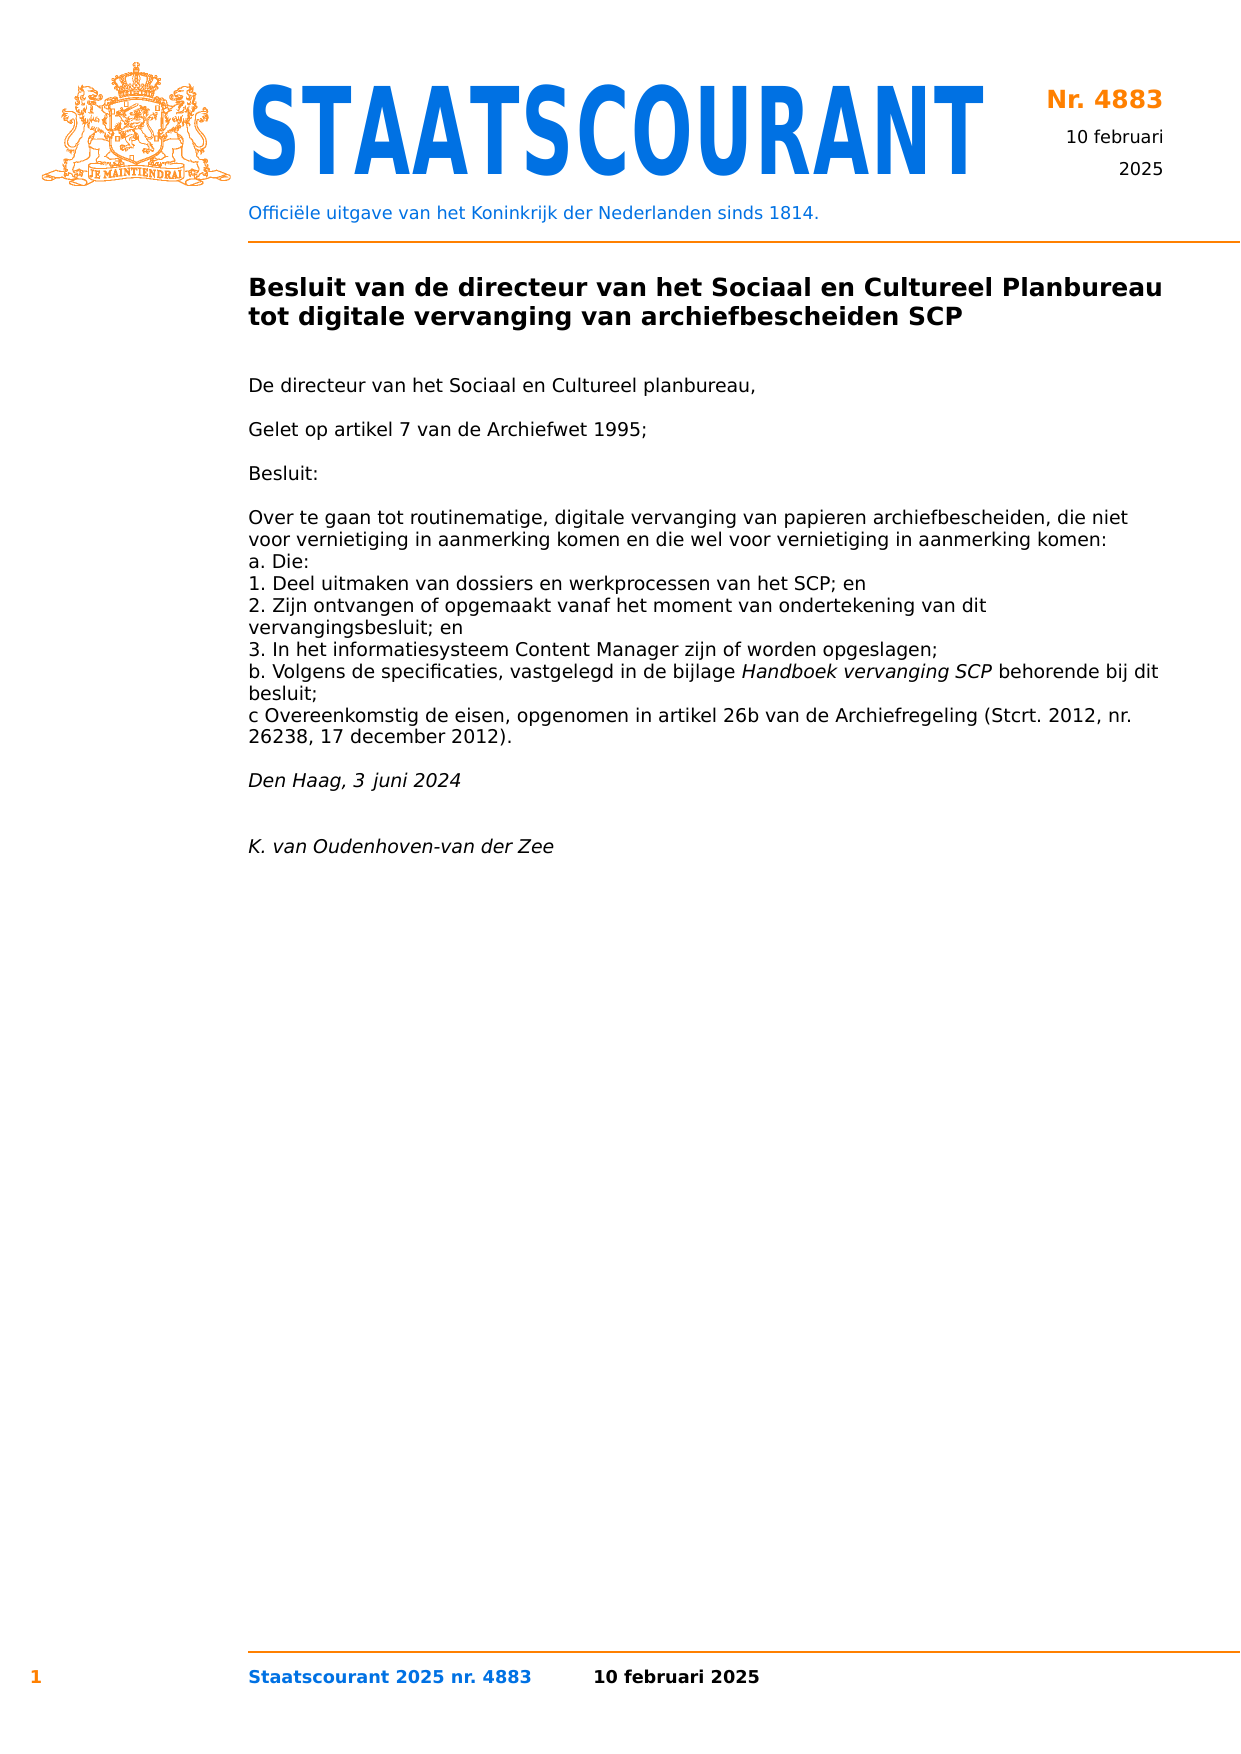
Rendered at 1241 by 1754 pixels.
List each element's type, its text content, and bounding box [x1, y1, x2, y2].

text Den Haag, 3 juni 2024 [248, 770, 1163, 792]
text Gelet op artikel 7 van de Archiefwet 1995; [248, 419, 1163, 441]
table_header STAATSCOURANT [248, 62, 998, 203]
text b. Volgens de specificaties, vastgelegd in de bijlage Handboek vervanging SCP behorende bij dit besluit; [248, 661, 1163, 704]
text De directeur van het Sociaal en Cultureel planbureau, [248, 375, 1163, 397]
text K. van Oudenhoven-van der Zee [248, 814, 1163, 858]
table_cell Officiële uitgave van het Koninkrijk der Nederlanden sinds 1814. [248, 203, 1240, 241]
table_header [25, 62, 248, 241]
text Over te gaan tot routinematige, digitale vervanging van papieren archiefbescheiden, die niet voor vernietiging in aanmerking komen en die wel voor vernietiging in aanmerking komen: [248, 507, 1163, 551]
subtitle Besluit van de directeur van het Sociaal en Cultureel Planbureau tot digitale vervanging van archiefbescheiden SCP [248, 273, 1163, 331]
text c Overeenkomstig de eisen, opgenomen in artikel 26b van de Archiefregeling (Stcrt. 2012, nr. 26238, 17 december 2012). [248, 704, 1163, 748]
text 1. Deel uitmaken van dossiers en werkprocessen van het SCP; en [248, 573, 1163, 594]
picture [41, 62, 231, 186]
table_cell 2025 [998, 153, 1240, 203]
text 3. In het informatiesysteem Content Manager zijn of worden opgeslagen; [248, 638, 1163, 661]
text a. Die: [248, 551, 1163, 573]
text 2. Zijn ontvangen of opgemaakt vanaf het moment van ondertekening van dit vervangingsbesluit; en [248, 594, 1163, 638]
text Besluit: [248, 463, 1163, 485]
table_cell 10 februari [998, 121, 1240, 153]
table_header Nr. 4883 [998, 62, 1240, 121]
